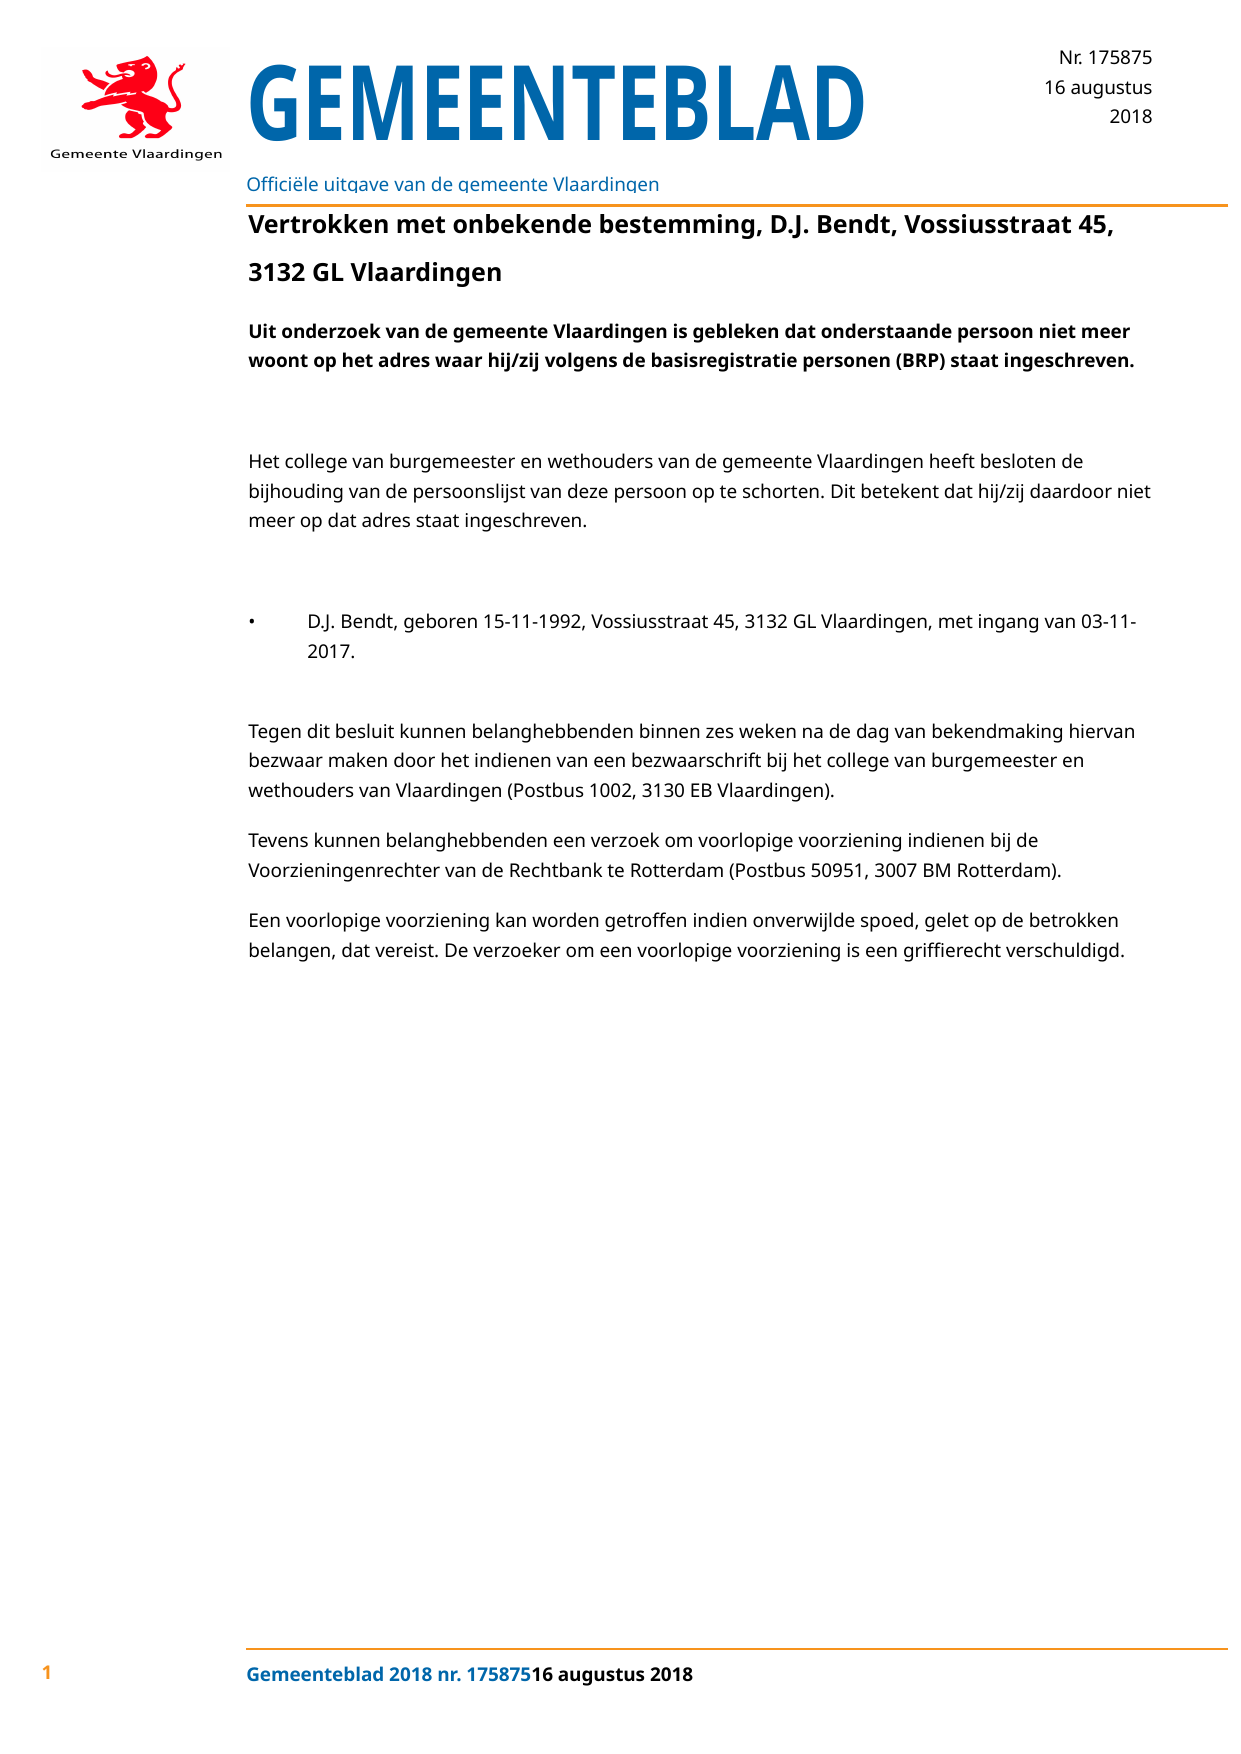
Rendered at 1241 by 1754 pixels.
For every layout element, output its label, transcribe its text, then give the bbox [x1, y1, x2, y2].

list D.J. Bendt, geboren 15-11-1992, Vossiusstraat 45, 3132 GL Vlaardingen, met ingang van 03-11-2017. [248, 608, 1152, 664]
text Een voorlopige voorziening kan worden getroffen indien onverwijlde spoed, gelet op de betrokken belangen, dat vereist. De verzoeker om een voorlopige voorziening is een griffierecht verschuldigd. [248, 907, 1152, 963]
text Uit onderzoek van de gemeente Vlaardingen is gebleken dat onderstaande persoon niet meer woont op het adres waar hij/zij volgens de basisregistratie personen (BRP) staat ingeschreven. [248, 318, 1152, 373]
text Tevens kunnen belanghebbenden een verzoek om voorlopige voorziening indienen bij de Voorzieningenrechter van de Rechtbank te Rotterdam (Postbus 50951, 3007 BM Rotterdam). [248, 827, 1152, 883]
text Het college van burgemeester en wethouders van de gemeente Vlaardingen heeft besloten de bijhouding van de persoonslijst van deze persoon op te schorten. Dit betekent dat hij/zij daardoor niet meer op dat adres staat ingeschreven. [248, 448, 1152, 533]
text Tegen dit besluit kunnen belanghebbenden binnen zes weken na de dag van bekendmaking hiervan bezwaar maken door het indienen van een bezwaarschrift bij het college van burgemeester en wethouders van Vlaardingen (Postbus 1002, 3130 EB Vlaardingen). [248, 718, 1152, 803]
text Vertrokken met onbekende bestemming, D.J. Bendt, Vossiusstraat 45, 3132 GL Vlaardingen [248, 207, 1152, 288]
picture [41, 47, 231, 172]
